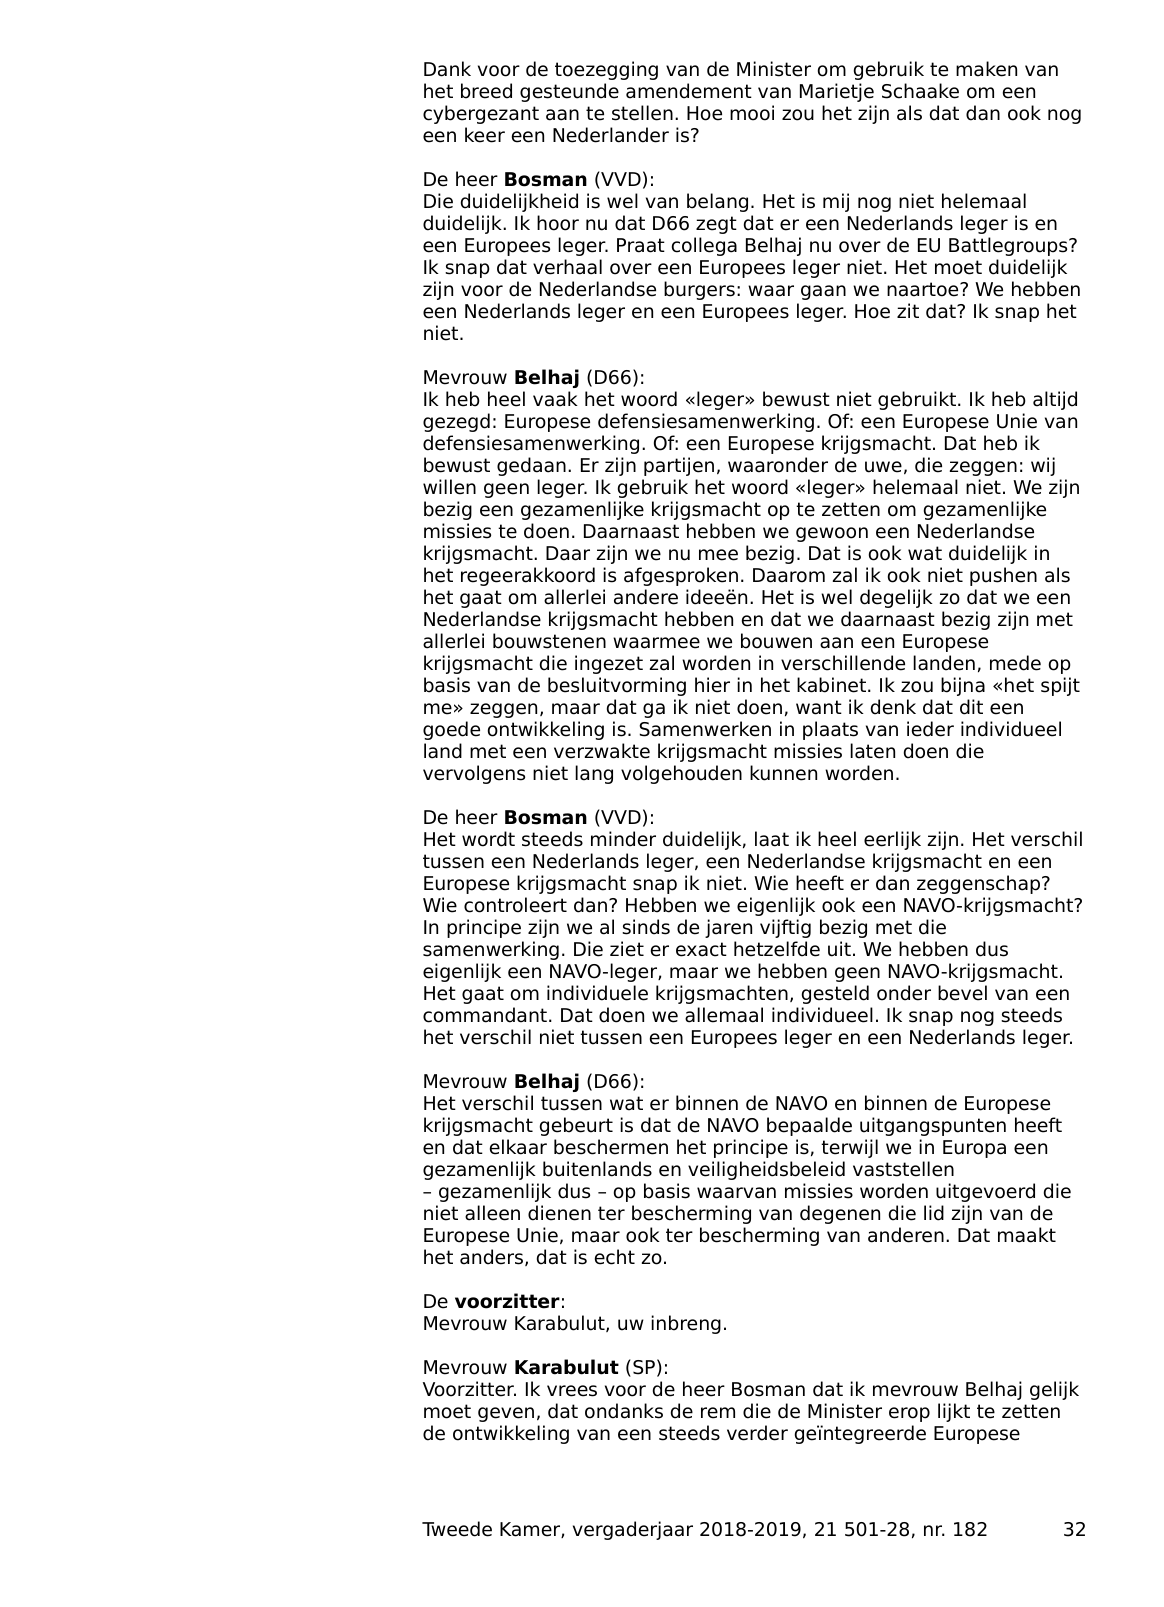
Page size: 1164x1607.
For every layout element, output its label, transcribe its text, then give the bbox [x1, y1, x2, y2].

text Mevrouw Karabulut, uw inbreng. [422, 1313, 1087, 1335]
text Voorzitter. Ik vrees voor de heer Bosman dat ik mevrouw Belhaj gelijk moet geven, dat ondanks de rem die de Minister erop lijkt te zetten de ontwikkeling van een steeds verder geïntegreerde Europese [422, 1379, 1087, 1445]
text De heer Bosman (VVD): [422, 807, 1087, 829]
text Mevrouw Karabulut (SP): [422, 1357, 1087, 1379]
text Ik heb heel vaak het woord «leger» bewust niet gebruikt. Ik heb altijd gezegd: Europese defensiesamenwerking. Of: een Europese Unie van defensiesamenwerking. Of: een Europese krijgsmacht. Dat heb ik bewust gedaan. Er zijn partijen, waaronder de uwe, die zeggen: wij willen geen leger. Ik gebruik het woord «leger» helemaal niet. We zijn bezig een gezamenlijke krijgsmacht op te zetten om gezamenlijke missies te doen. Daarnaast hebben we gewoon een Nederlandse krijgsmacht. Daar zijn we nu mee bezig. Dat is ook wat duidelijk in het regeerakkoord is afgesproken. Daarom zal ik ook niet pushen als het gaat om allerlei andere ideeën. Het is wel degelijk zo dat we een Nederlandse krijgsmacht hebben en dat we daarnaast bezig zijn met allerlei bouwstenen waarmee we bouwen aan een Europese krijgsmacht die ingezet zal worden in verschillende landen, mede op basis van de besluitvorming hier in het kabinet. Ik zou bijna «het spijt me» zeggen, maar dat ga ik niet doen, want ik denk dat dit een goede ontwikkeling is. Samenwerken in plaats van ieder individueel land met een verzwakte krijgsmacht missies laten doen die vervolgens niet lang volgehouden kunnen worden. [422, 389, 1087, 785]
text Het verschil tussen wat er binnen de NAVO en binnen de Europese krijgsmacht gebeurt is dat de NAVO bepaalde uitgangspunten heeft en dat elkaar beschermen het principe is, terwijl we in Europa een gezamenlijk buitenlands en veiligheidsbeleid vaststellen – gezamenlijk dus – op basis waarvan missies worden uitgevoerd die niet alleen dienen ter bescherming van degenen die lid zijn van de Europese Unie, maar ook ter bescherming van anderen. Dat maakt het anders, dat is echt zo. [422, 1093, 1087, 1269]
text Mevrouw Belhaj (D66): [422, 1071, 1087, 1093]
text Dank voor de toezegging van de Minister om gebruik te maken van het breed gesteunde amendement van Marietje Schaake om een cybergezant aan te stellen. Hoe mooi zou het zijn als dat dan ook nog een keer een Nederlander is? [422, 59, 1087, 147]
text De heer Bosman (VVD): [422, 169, 1087, 191]
text Die duidelijkheid is wel van belang. Het is mij nog niet helemaal duidelijk. Ik hoor nu dat D66 zegt dat er een Nederlands leger is en een Europees leger. Praat collega Belhaj nu over de EU Battlegroups? Ik snap dat verhaal over een Europees leger niet. Het moet duidelijk zijn voor de Nederlandse burgers: waar gaan we naartoe? We hebben een Nederlands leger en een Europees leger. Hoe zit dat? Ik snap het niet. [422, 191, 1087, 345]
text De voorzitter: [422, 1291, 1087, 1313]
text Mevrouw Belhaj (D66): [422, 367, 1087, 389]
text Het wordt steeds minder duidelijk, laat ik heel eerlijk zijn. Het verschil tussen een Nederlands leger, een Nederlandse krijgsmacht en een Europese krijgsmacht snap ik niet. Wie heeft er dan zeggenschap? Wie controleert dan? Hebben we eigenlijk ook een NAVO-krijgsmacht? In principe zijn we al sinds de jaren vijftig bezig met die samenwerking. Die ziet er exact hetzelfde uit. We hebben dus eigenlijk een NAVO-leger, maar we hebben geen NAVO-krijgsmacht. Het gaat om individuele krijgsmachten, gesteld onder bevel van een commandant. Dat doen we allemaal individueel. Ik snap nog steeds het verschil niet tussen een Europees leger en een Nederlands leger. [422, 829, 1087, 1049]
